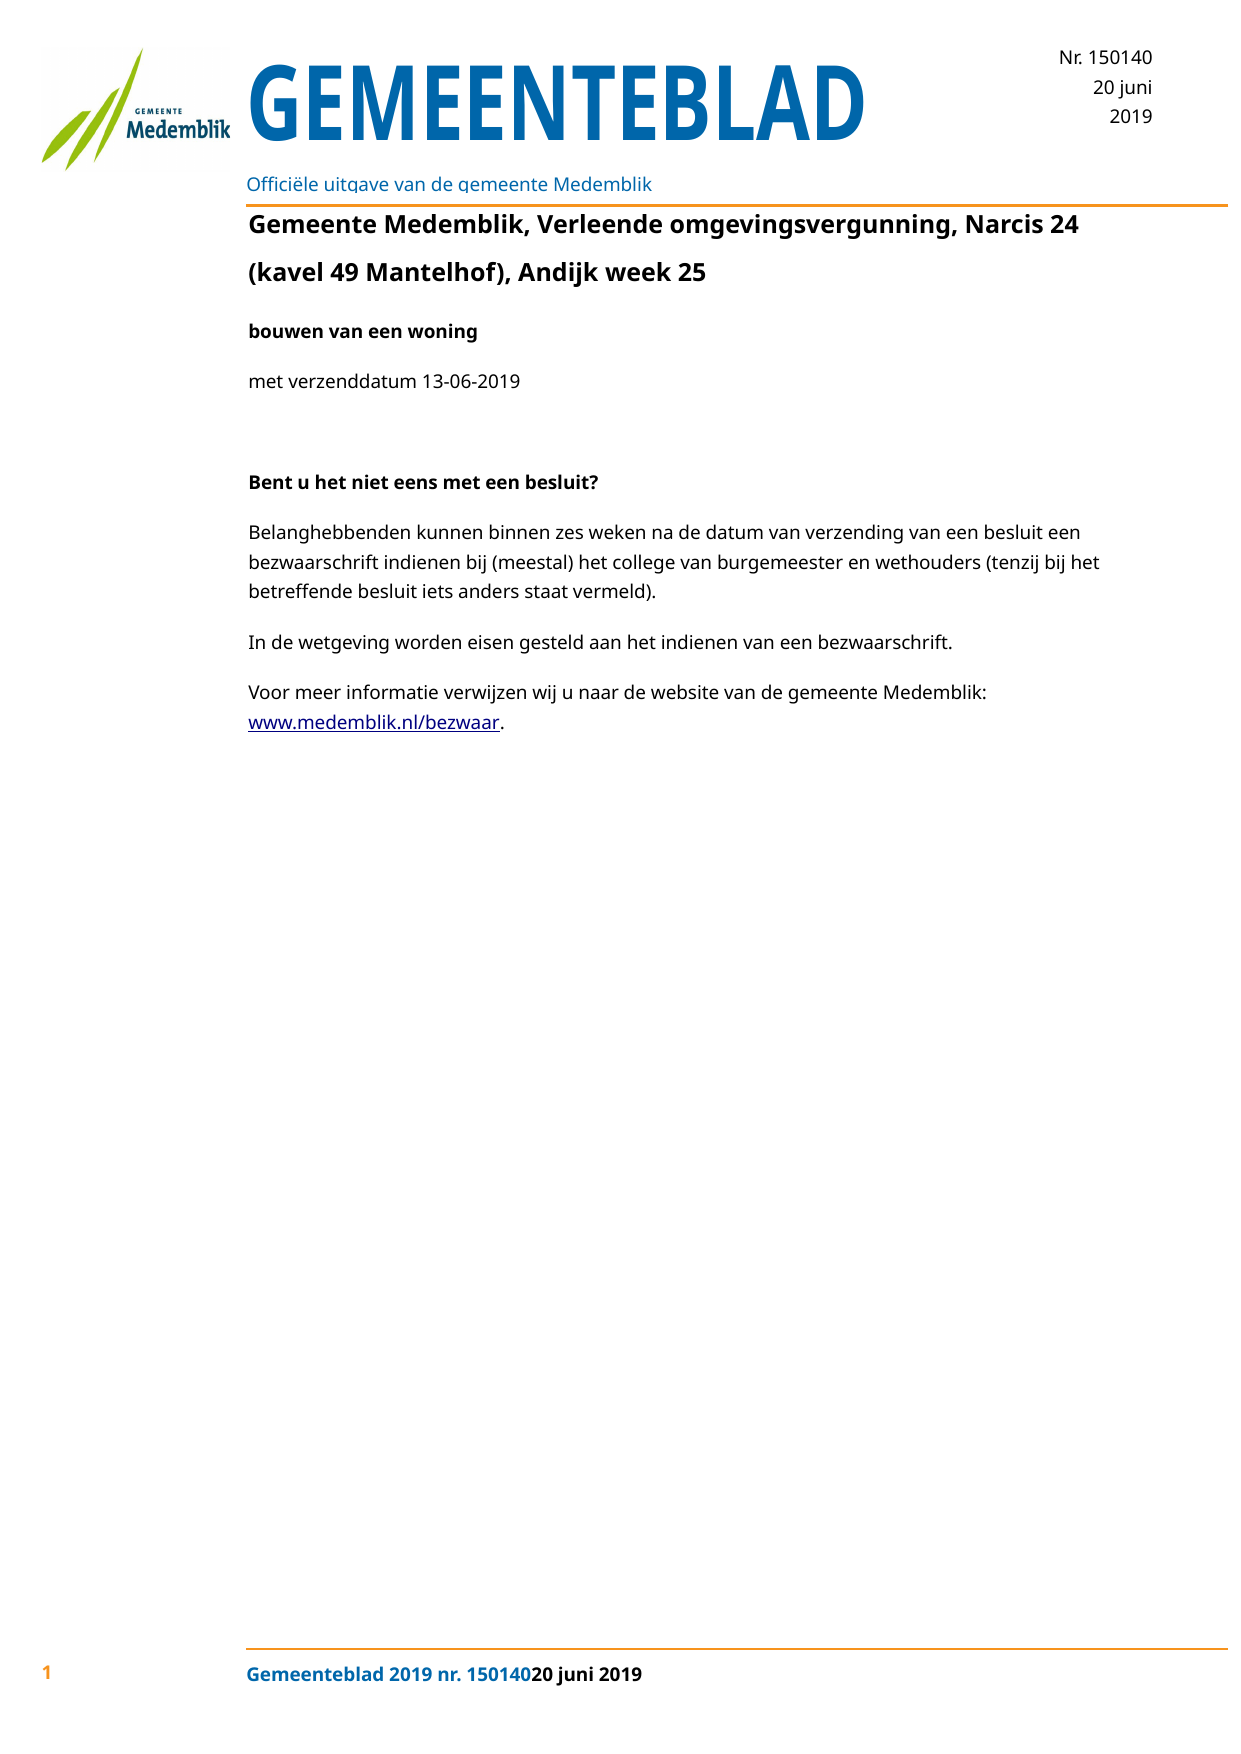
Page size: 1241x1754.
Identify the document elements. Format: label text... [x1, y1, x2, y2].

text Voor meer informatie verwijzen wij u naar de website van de gemeente Medemblik: www.medemblik.nl/bezwaar. [248, 679, 1152, 735]
text bouwen van een woning [248, 318, 1152, 344]
text In de wetgeving worden eisen gesteld aan het indienen van een bezwaarschrift. [248, 629, 1152, 655]
text Bent u het niet eens met een besluit? [248, 469, 1152, 495]
text Gemeente Medemblik, Verleende omgevingsvergunning, Narcis 24 (kavel 49 Mantelhof), Andijk week 25 [248, 207, 1152, 288]
text met verzenddatum 13-06-2019 [248, 368, 1152, 394]
text Belanghebbenden kunnen binnen zes weken na de datum van verzending van een besluit een bezwaarschrift indienen bij (meestal) het college van burgemeester en wethouders (tenzij bij het betreffende besluit iets anders staat vermeld). [248, 519, 1152, 604]
picture [41, 47, 231, 172]
